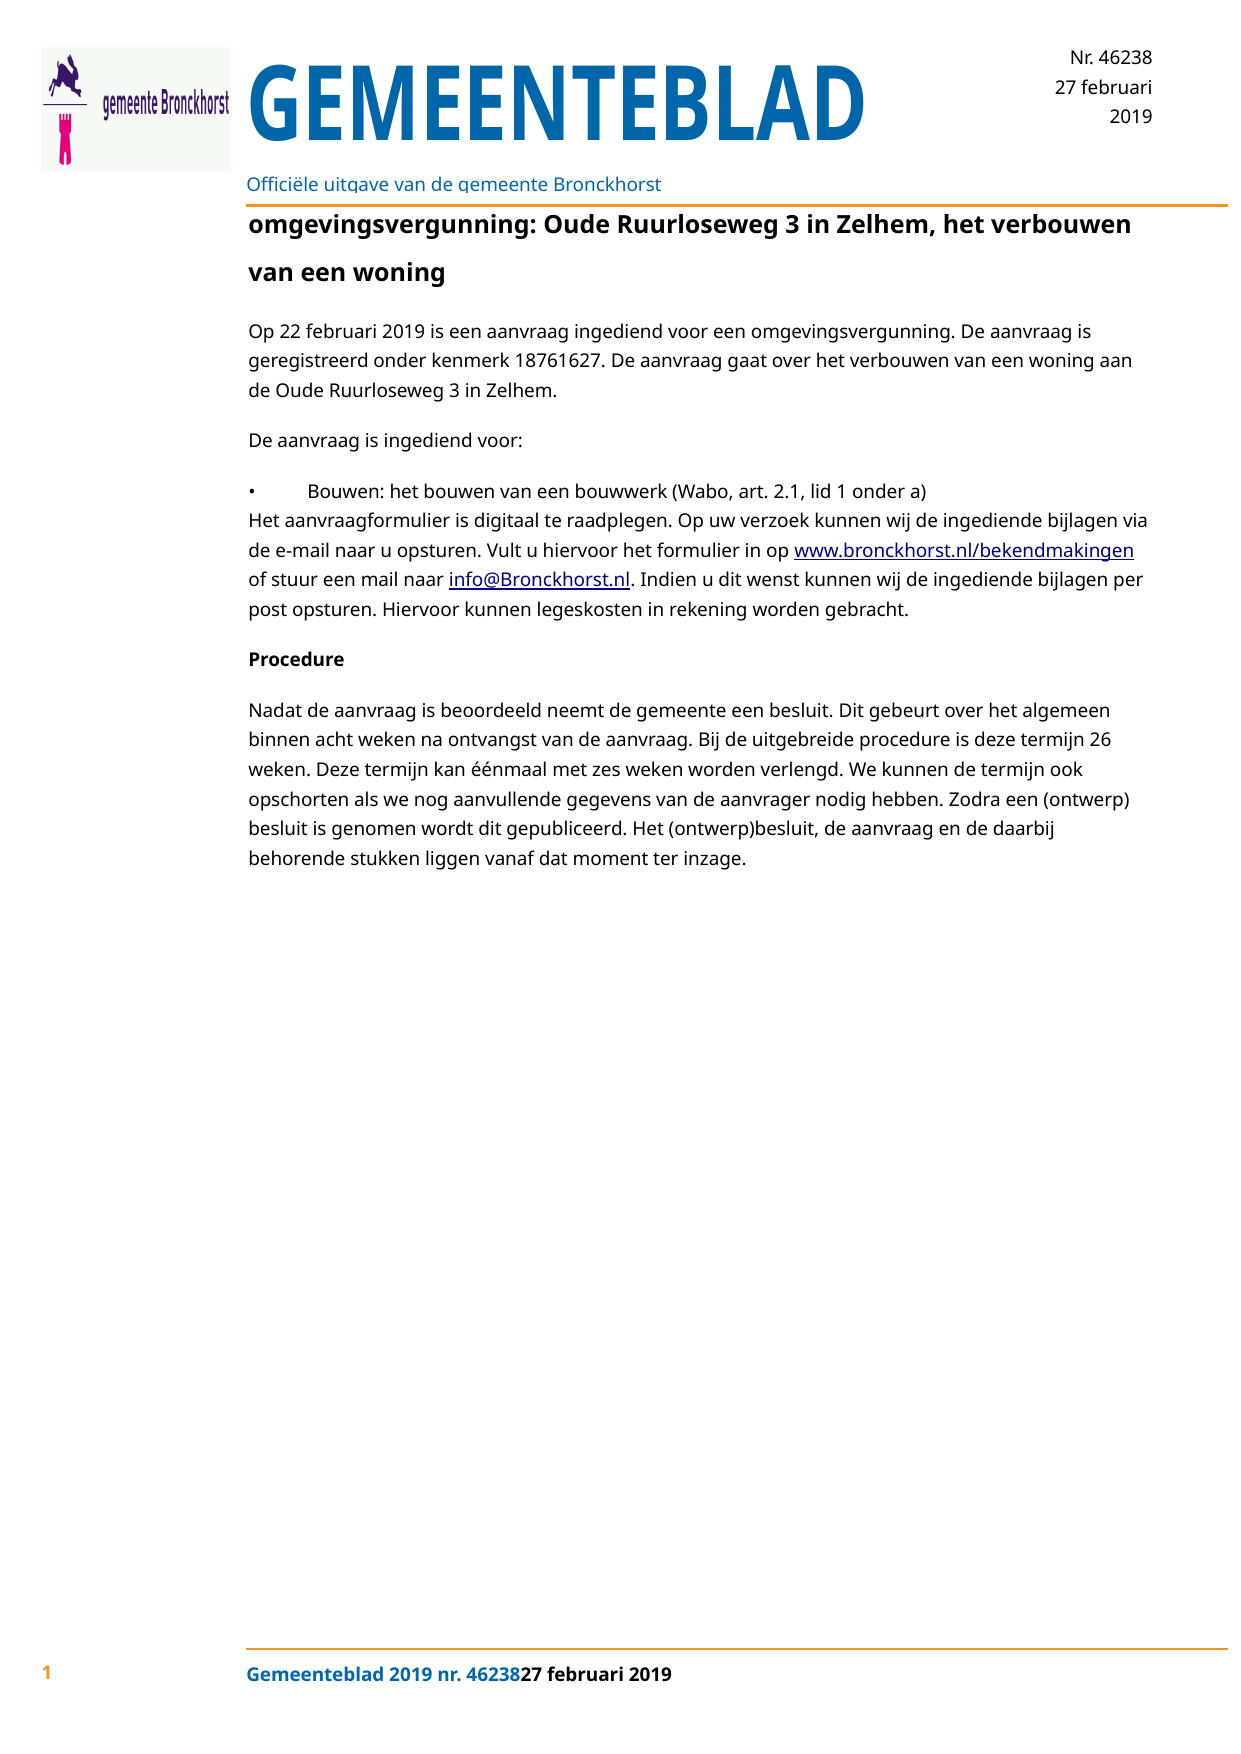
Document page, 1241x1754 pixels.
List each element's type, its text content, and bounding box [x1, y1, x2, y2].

text De aanvraag is ingediend voor: [248, 427, 1152, 453]
text Het aanvraagformulier is digitaal te raadplegen. Op uw verzoek kunnen wij de ingediende bijlagen via de e-mail naar u opsturen. Vult u hiervoor het formulier in op www.bronckhorst.nl/bekendmakingen of stuur een mail naar info@Bronckhorst.nl. Indien u dit wenst kunnen wij de ingediende bijlagen per post opsturen. Hiervoor kunnen legeskosten in rekening worden gebracht. [248, 507, 1152, 622]
text Nadat de aanvraag is beoordeeld neemt de gemeente een besluit. Dit gebeurt over het algemeen binnen acht weken na ontvangst van de aanvraag. Bij de uitgebreide procedure is deze termijn 26 weken. Deze termijn kan éénmaal met zes weken worden verlengd. We kunnen de termijn ook opschorten als we nog aanvullende gegevens van de aanvrager nodig hebben. Zodra een (ontwerp) besluit is genomen wordt dit gepubliceerd. Het (ontwerp)besluit, de aanvraag en de daarbij behorende stukken liggen vanaf dat moment ter inzage. [248, 697, 1152, 871]
list Bouwen: het bouwen van een bouwwerk (Wabo, art. 2.1, lid 1 onder a) [248, 478, 1152, 504]
text Op 22 februari 2019 is een aanvraag ingediend voor een omgevingsvergunning. De aanvraag is geregistreerd onder kenmerk 18761627. De aanvraag gaat over het verbouwen van een woning aan de Oude Ruurloseweg 3 in Zelhem. [248, 318, 1152, 403]
text omgevingsvergunning: Oude Ruurloseweg 3 in Zelhem, het verbouwen van een woning [248, 207, 1152, 288]
picture [41, 47, 231, 172]
text Procedure [248, 647, 1152, 672]
